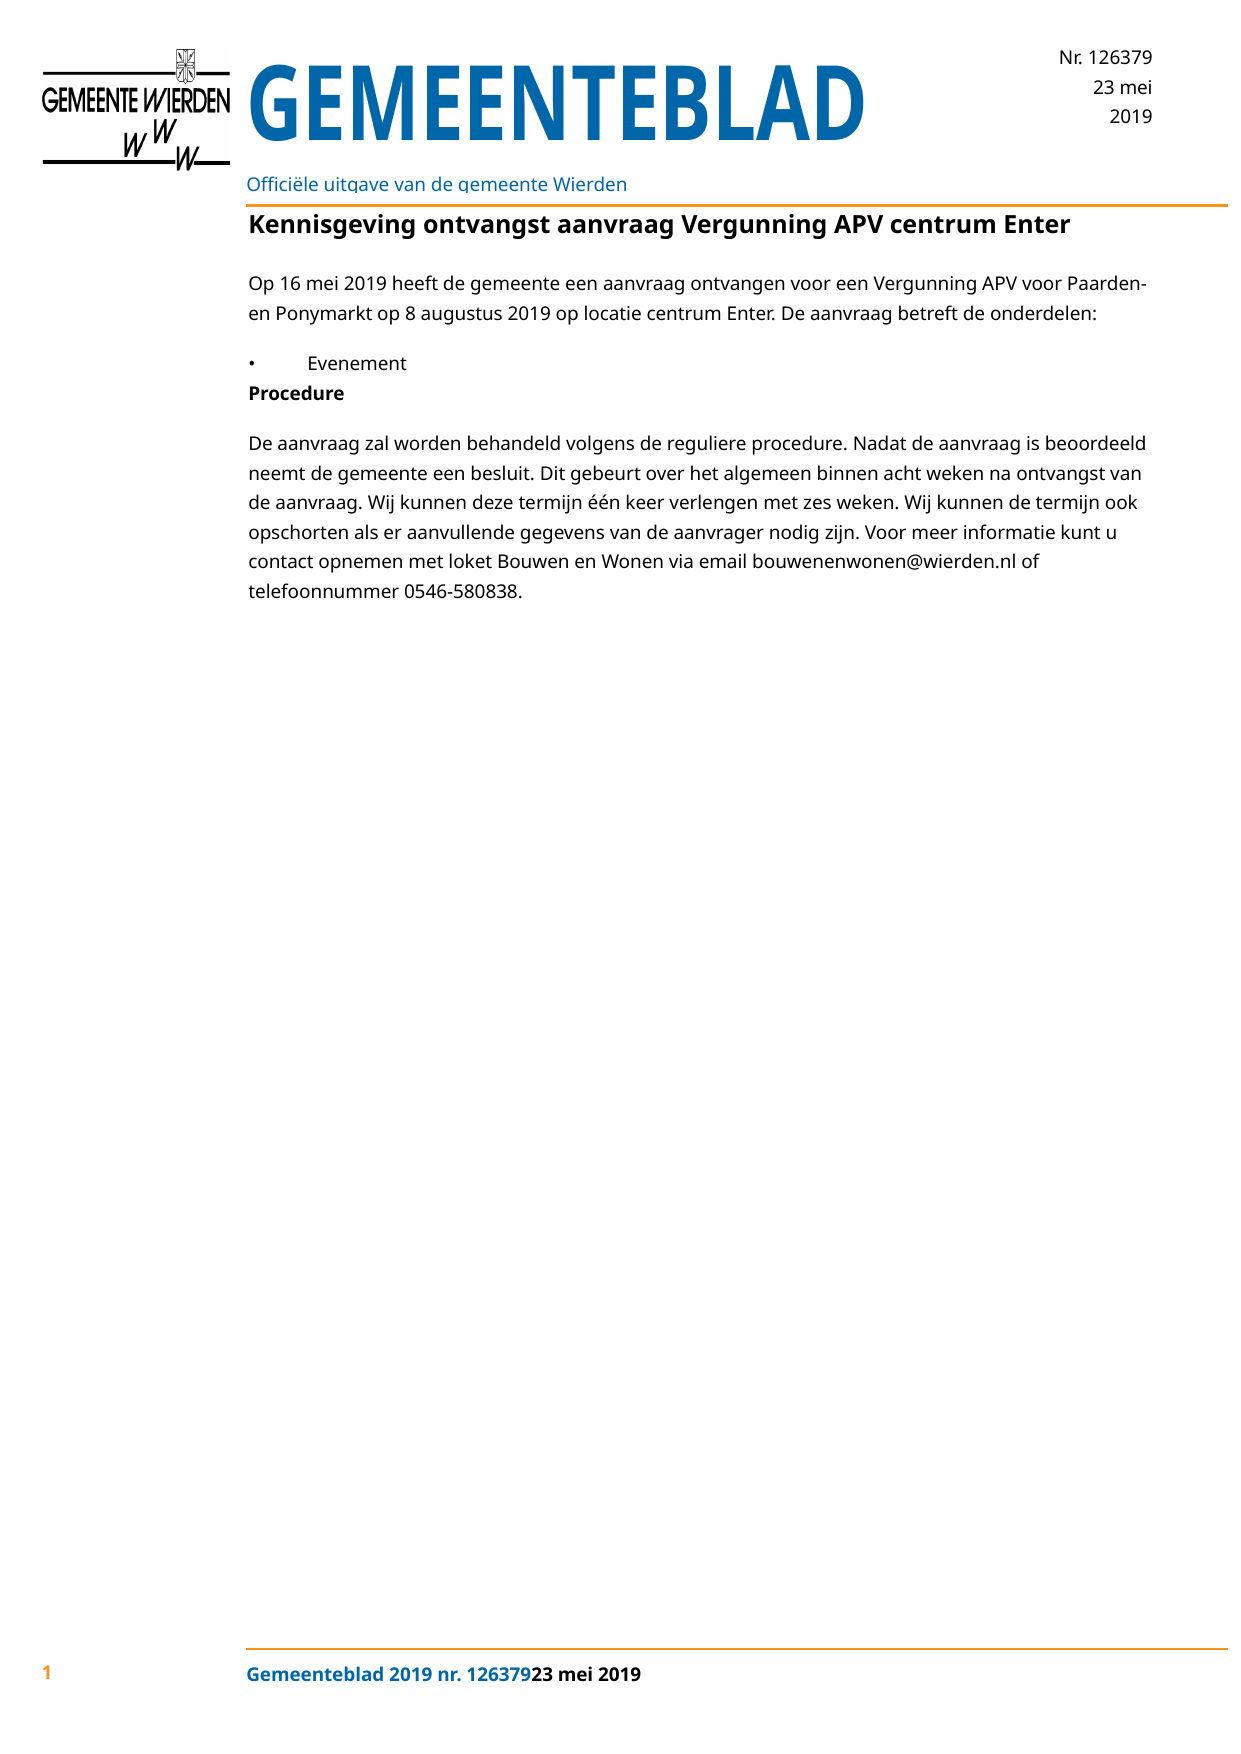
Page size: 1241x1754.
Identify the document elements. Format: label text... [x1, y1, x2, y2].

text Procedure [248, 380, 1152, 406]
list Evenement [248, 350, 1152, 376]
text Kennisgeving ontvangst aanvraag Vergunning APV centrum Enter [248, 207, 1152, 241]
text Op 16 mei 2019 heeft de gemeente een aanvraag ontvangen voor een Vergunning APV voor Paarden- en Ponymarkt op 8 augustus 2019 op locatie centrum Enter. De aanvraag betreft de onderdelen: [248, 270, 1152, 326]
text De aanvraag zal worden behandeld volgens de reguliere procedure. Nadat de aanvraag is beoordeeld neemt de gemeente een besluit. Dit gebeurt over het algemeen binnen acht weken na ontvangst van de aanvraag. Wij kunnen deze termijn één keer verlengen met zes weken. Wij kunnen de termijn ook opschorten als er aanvullende gegevens van de aanvrager nodig zijn. Voor meer informatie kunt u contact opnemen met loket Bouwen en Wonen via email bouwenenwonen@wierden.nl of telefoonnummer 0546-580838. [248, 430, 1152, 604]
picture [41, 47, 231, 172]
